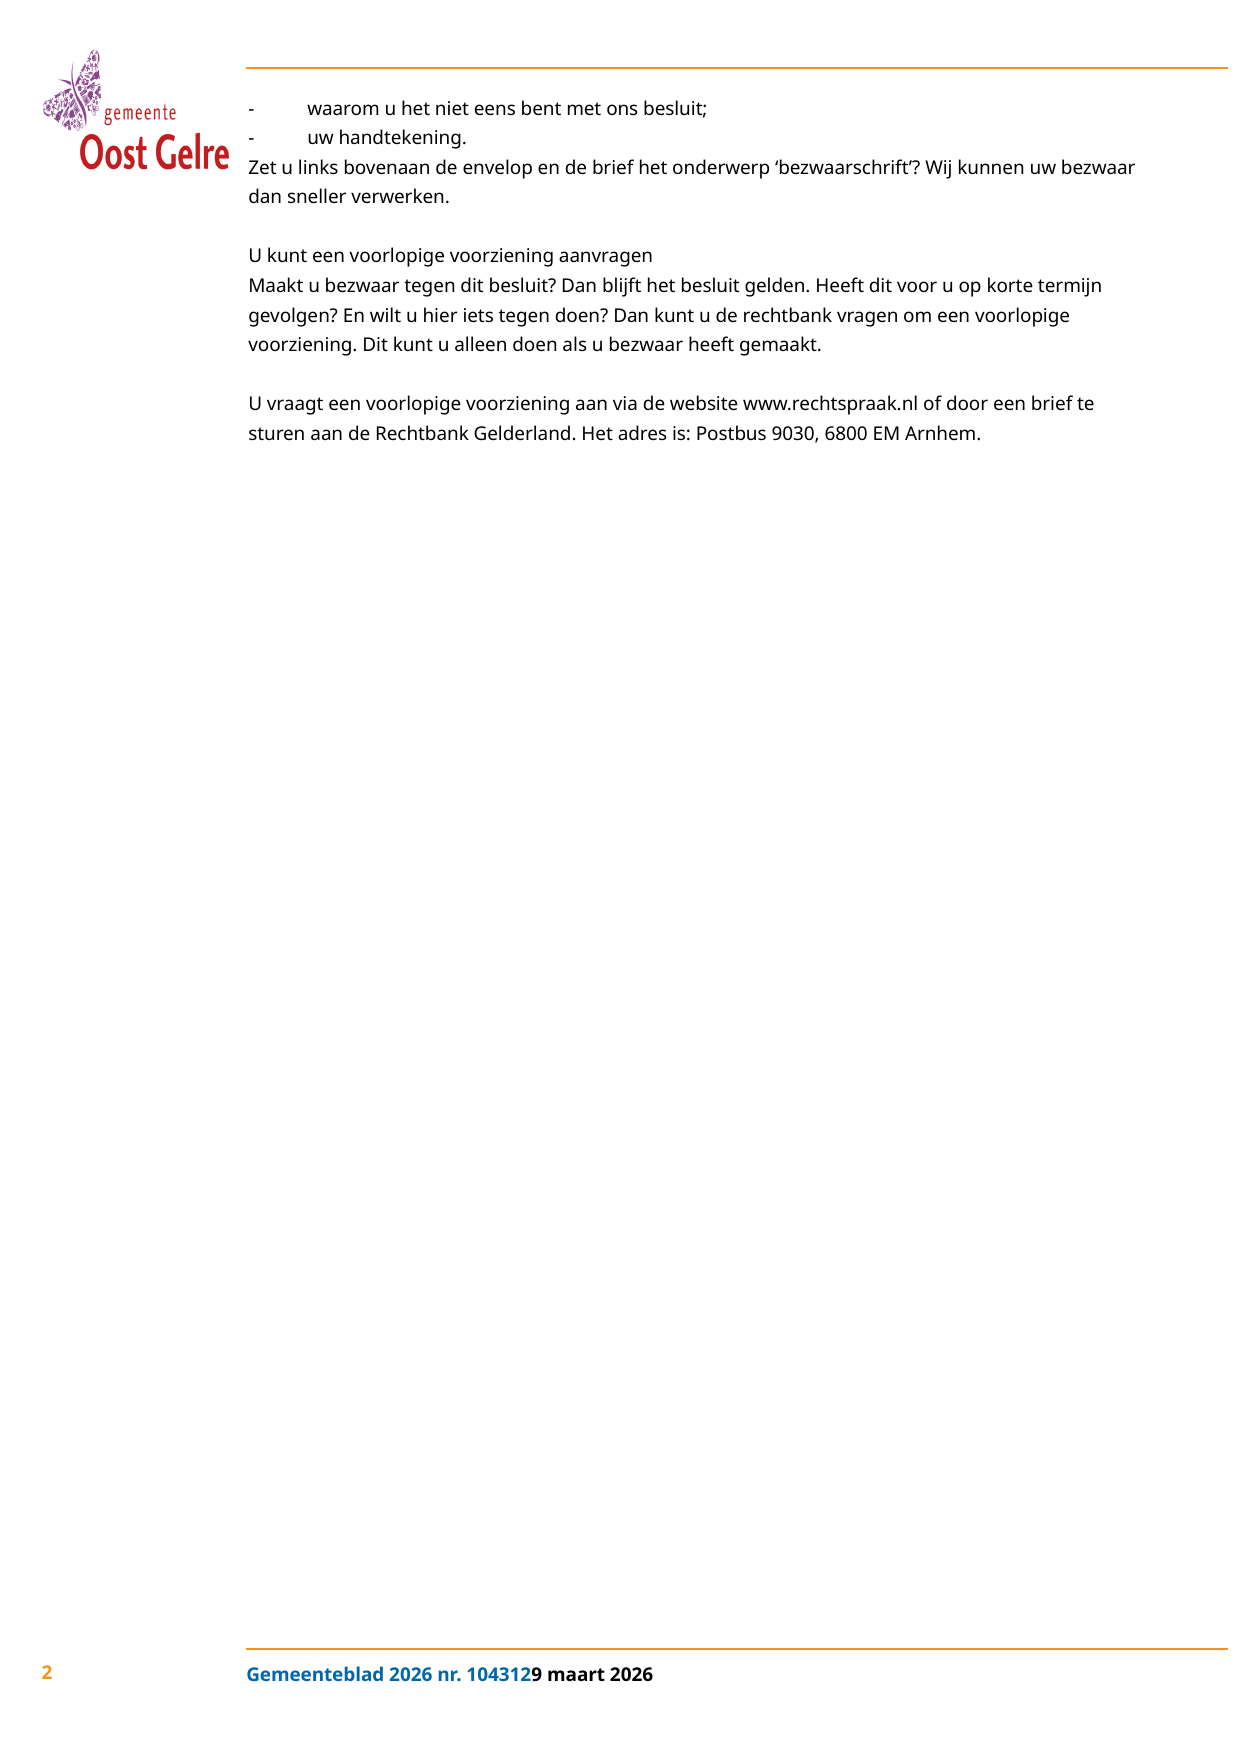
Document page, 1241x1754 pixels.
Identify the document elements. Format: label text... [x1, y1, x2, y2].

text Maakt u bezwaar tegen dit besluit? Dan blijft het besluit gelden. Heeft dit voor u op korte termijn gevolgen? En wilt u hier iets tegen doen? Dan kunt u de rechtbank vragen om een voorlopige voorziening. Dit kunt u alleen doen als u bezwaar heeft gemaakt. [248, 272, 1152, 357]
text Zet u links bovenaan de envelop en de brief het onderwerp ‘bezwaarschrift’? Wij kunnen uw bezwaar dan sneller verwerken. [248, 154, 1152, 209]
picture [41, 47, 231, 172]
text U kunt een voorlopige voorziening aanvragen [248, 243, 1152, 268]
list uw handtekening. [248, 124, 1152, 150]
list waarom u het niet eens bent met ons besluit; [248, 95, 1152, 121]
text U vraagt een voorlopige voorziening aan via de website www.rechtspraak.nl of door een brief te sturen aan de Rechtbank Gelderland. Het adres is: Postbus 9030, 6800 EM Arnhem. [248, 391, 1152, 446]
